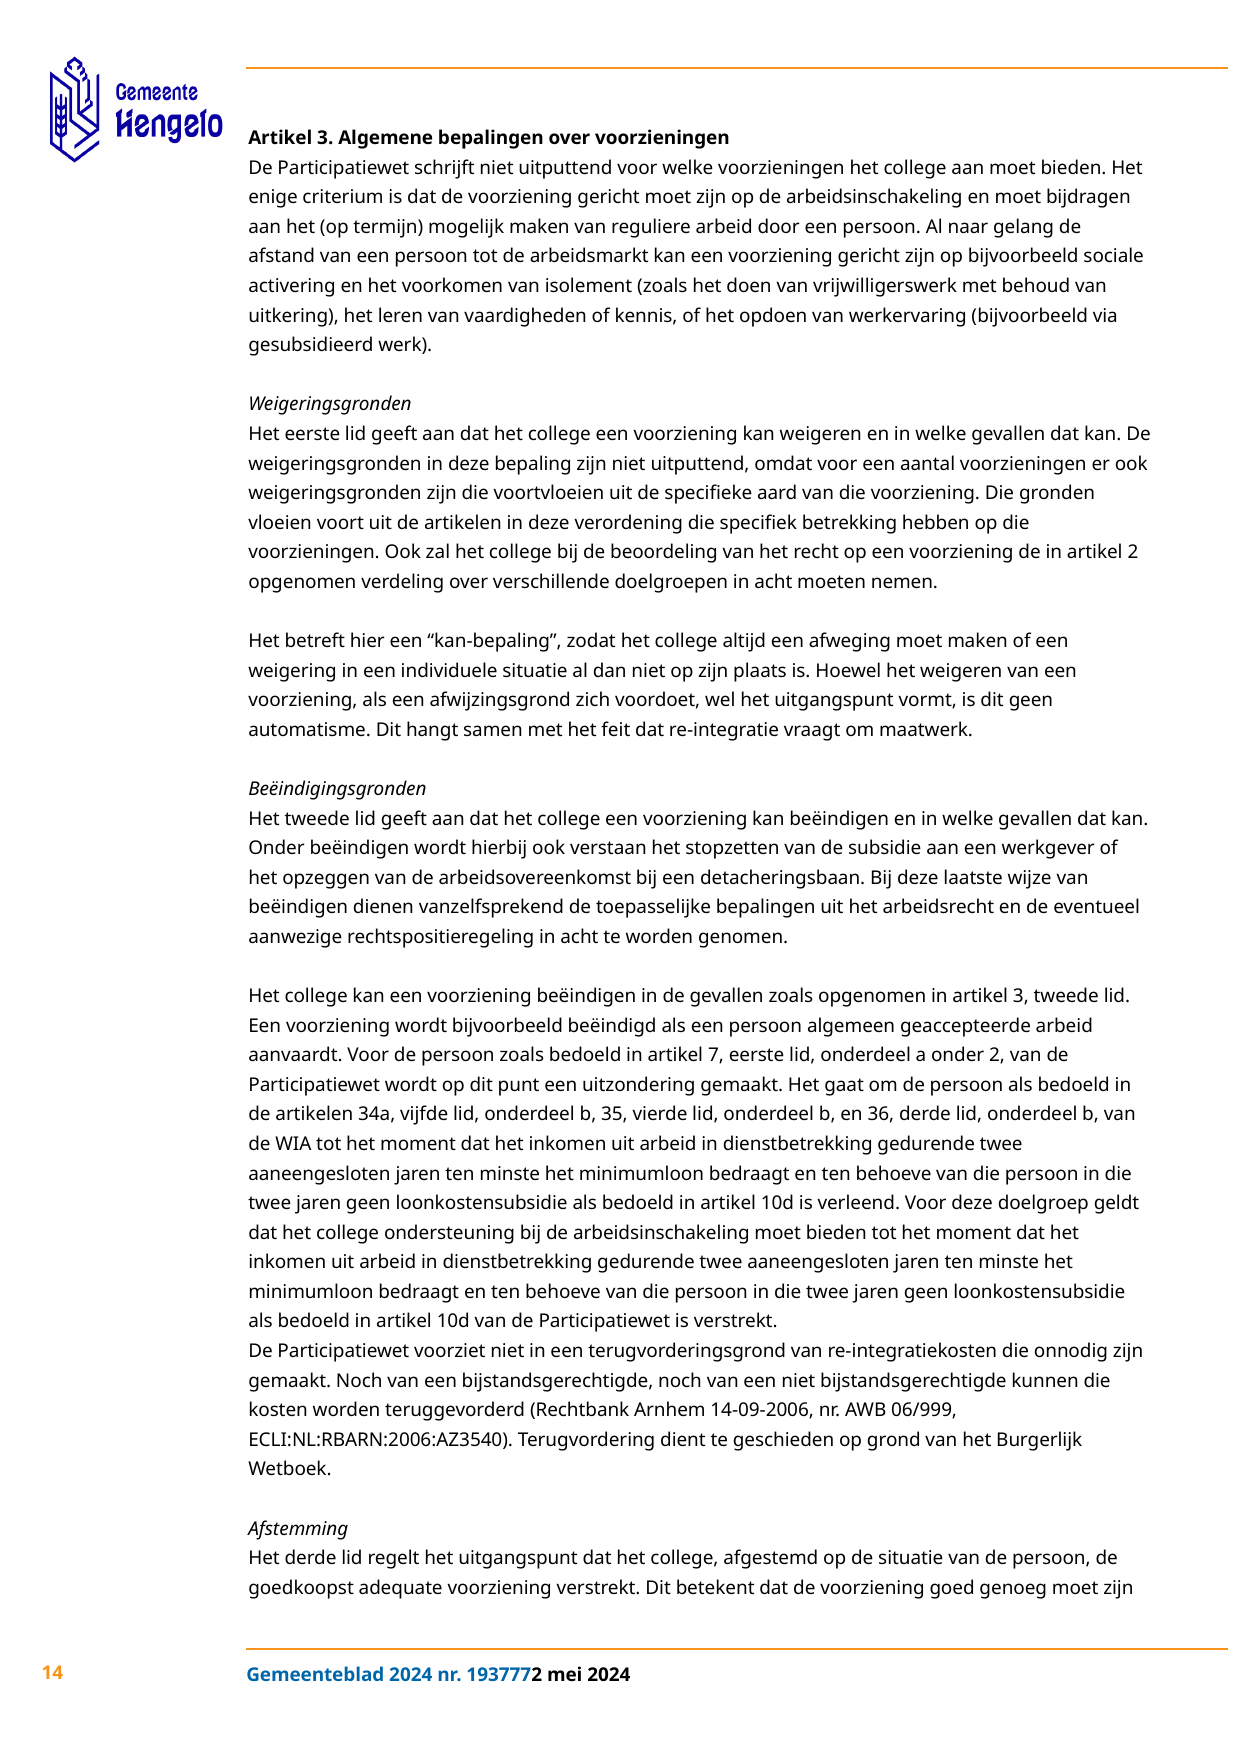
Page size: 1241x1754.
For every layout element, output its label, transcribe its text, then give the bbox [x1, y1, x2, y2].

text De Participatiewet voorziet niet in een terugvorderingsgrond van re-integratiekosten die onnodig zijn gemaakt. Noch van een bijstandsgerechtigde, noch van een niet bijstandsgerechtigde kunnen die kosten worden teruggevorderd (Rechtbank Arnhem 14-09-2006, nr. AWB 06/999, ECLI:NL:RBARN:2006:AZ3540). Terugvordering dient te geschieden op grond van het Burgerlijk Wetboek. [248, 1337, 1152, 1481]
text Het betreft hier een “kan-bepaling”, zodat het college altijd een afweging moet maken of een weigering in een individuele situatie al dan niet op zijn plaats is. Hoewel het weigeren van een voorziening, als een afwijzingsgrond zich voordoet, wel het uitgangspunt vormt, is dit geen automatisme. Dit hangt samen met het feit dat re-integratie vraagt om maatwerk. [248, 627, 1152, 742]
text Het eerste lid geeft aan dat het college een voorziening kan weigeren en in welke gevallen dat kan. De weigeringsgronden in deze bepaling zijn niet uitputtend, omdat voor een aantal voorzieningen er ook weigeringsgronden zijn die voortvloeien uit de specifieke aard van die voorziening. Die gronden vloeien voort uit de artikelen in deze verordening die specifiek betrekking hebben op die voorzieningen. Ook zal het college bij de beoordeling van het recht op een voorziening de in artikel 2 opgenomen verdeling over verschillende doelgroepen in acht moeten nemen. [248, 420, 1152, 594]
text Het college kan een voorziening beëindigen in de gevallen zoals opgenomen in artikel 3, tweede lid. Een voorziening wordt bijvoorbeeld beëindigd als een persoon algemeen geaccepteerde arbeid aanvaardt. Voor de persoon zoals bedoeld in artikel 7, eerste lid, onderdeel a onder 2, van de Participatiewet wordt op dit punt een uitzondering gemaakt. Het gaat om de persoon als bedoeld in de artikelen 34a, vijfde lid, onderdeel b, 35, vierde lid, onderdeel b, en 36, derde lid, onderdeel b, van de WIA tot het moment dat het inkomen uit arbeid in dienstbetrekking gedurende twee aaneengesloten jaren ten minste het minimumloon bedraagt en ten behoeve van die persoon in die twee jaren geen loonkostensubsidie als bedoeld in artikel 10d is verleend. Voor deze doelgroep geldt dat het college ondersteuning bij de arbeidsinschakeling moet bieden tot het moment dat het inkomen uit arbeid in dienstbetrekking gedurende twee aaneengesloten jaren ten minste het minimumloon bedraagt en ten behoeve van die persoon in die twee jaren geen loonkostensubsidie als bedoeld in artikel 10d van de Participatiewet is verstrekt. [248, 982, 1152, 1333]
text De Participatiewet schrijft niet uitputtend voor welke voorzieningen het college aan moet bieden. Het enige criterium is dat de voorziening gericht moet zijn op de arbeidsinschakeling en moet bijdragen aan het (op termijn) mogelijk maken van reguliere arbeid door een persoon. Al naar gelang de afstand van een persoon tot de arbeidsmarkt kan een voorziening gericht zijn op bijvoorbeeld sociale activering en het voorkomen van isolement (zoals het doen van vrijwilligerswerk met behoud van uitkering), het leren van vaardigheden of kennis, of het opdoen van werkervaring (bijvoorbeeld via gesubsidieerd werk). [248, 154, 1152, 357]
picture [41, 47, 231, 172]
text Artikel 3. Algemene bepalingen over voorzieningen [248, 124, 1152, 150]
text Het tweede lid geeft aan dat het college een voorziening kan beëindigen en in welke gevallen dat kan. Onder beëindigen wordt hierbij ook verstaan het stopzetten van de subsidie aan een werkgever of het opzeggen van de arbeidsovereenkomst bij een detacheringsbaan. Bij deze laatste wijze van beëindigen dienen vanzelfsprekend de toepasselijke bepalingen uit het arbeidsrecht en de eventueel aanwezige rechtspositieregeling in acht te worden genomen. [248, 805, 1152, 949]
text Het derde lid regelt het uitgangspunt dat het college, afgestemd op de situatie van de persoon, de goedkoopst adequate voorziening verstrekt. Dit betekent dat de voorziening goed genoeg moet zijn [248, 1544, 1152, 1600]
text Afstemming [248, 1515, 1152, 1541]
text Weigeringsgronden [248, 391, 1152, 416]
text Beëindigingsgronden [248, 775, 1152, 801]
